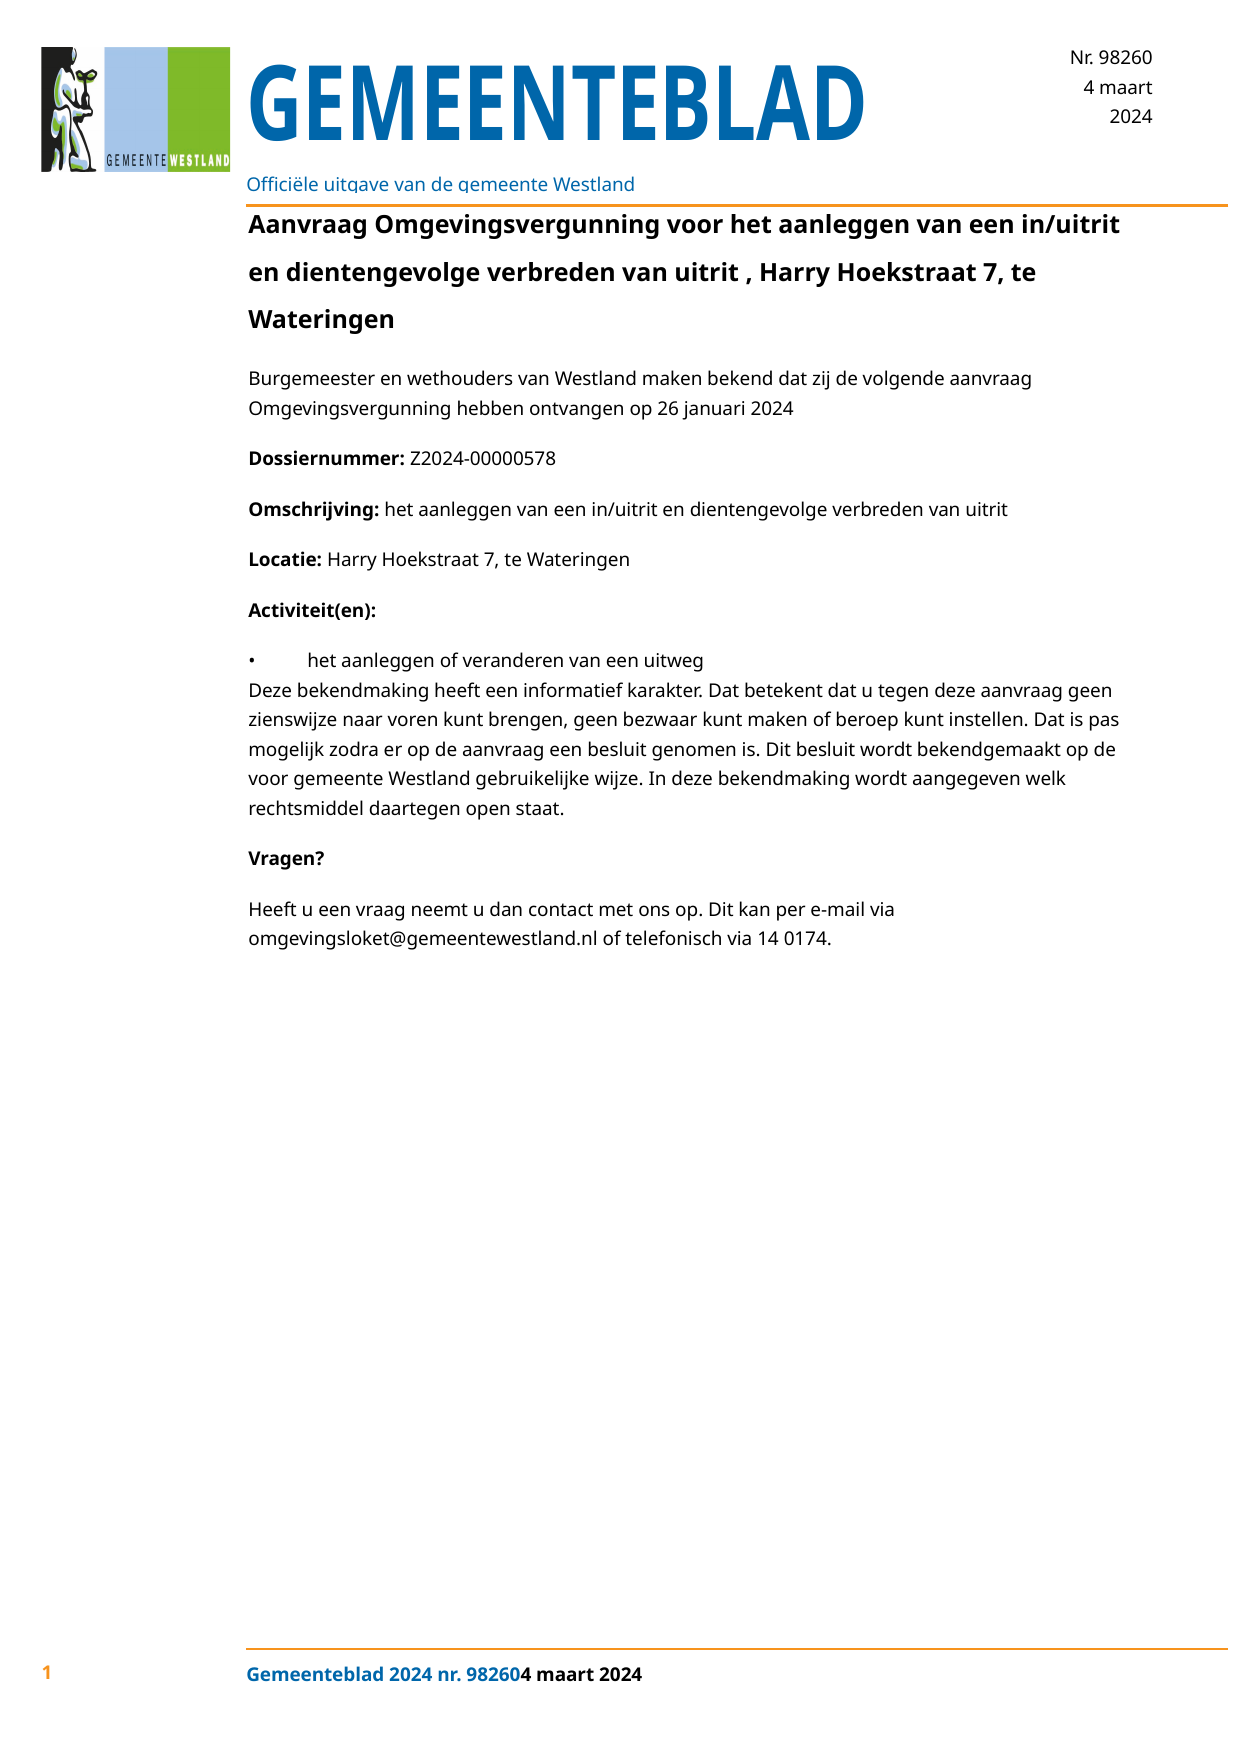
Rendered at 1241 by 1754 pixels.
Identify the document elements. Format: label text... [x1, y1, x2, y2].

text Deze bekendmaking heeft een informatief karakter. Dat betekent dat u tegen deze aanvraag geen zienswijze naar voren kunt brengen, geen bezwaar kunt maken of beroep kunt instellen. Dat is pas mogelijk zodra er op de aanvraag een besluit genomen is. Dit besluit wordt bekendgemaakt op de voor gemeente Westland gebruikelijke wijze. In deze bekendmaking wordt aangegeven welk rechtsmiddel daartegen open staat. [248, 677, 1152, 821]
text Locatie: Harry Hoekstraat 7, te Wateringen [248, 546, 1152, 572]
text Activiteit(en): [248, 597, 1152, 622]
text Burgemeester en wethouders van Westland maken bekend dat zij de volgende aanvraag Omgevingsvergunning hebben ontvangen op 26 januari 2024 [248, 366, 1152, 421]
picture [41, 47, 231, 172]
text Vragen? [248, 846, 1152, 871]
text Omschrijving: het aanleggen van een in/uitrit en dientengevolge verbreden van uitrit [248, 496, 1152, 522]
text Dossiernummer: Z2024-00000578 [248, 446, 1152, 471]
text Aanvraag Omgevingsvergunning voor het aanleggen van een in/uitrit en dientengevolge verbreden van uitrit , Harry Hoekstraat 7, te Wateringen [248, 207, 1152, 336]
text Heeft u een vraag neemt u dan contact met ons op. Dit kan per e-mail via omgevingsloket@gemeentewestland.nl of telefonisch via 14 0174. [248, 896, 1152, 951]
list het aanleggen of veranderen van een uitweg [248, 647, 1152, 673]
